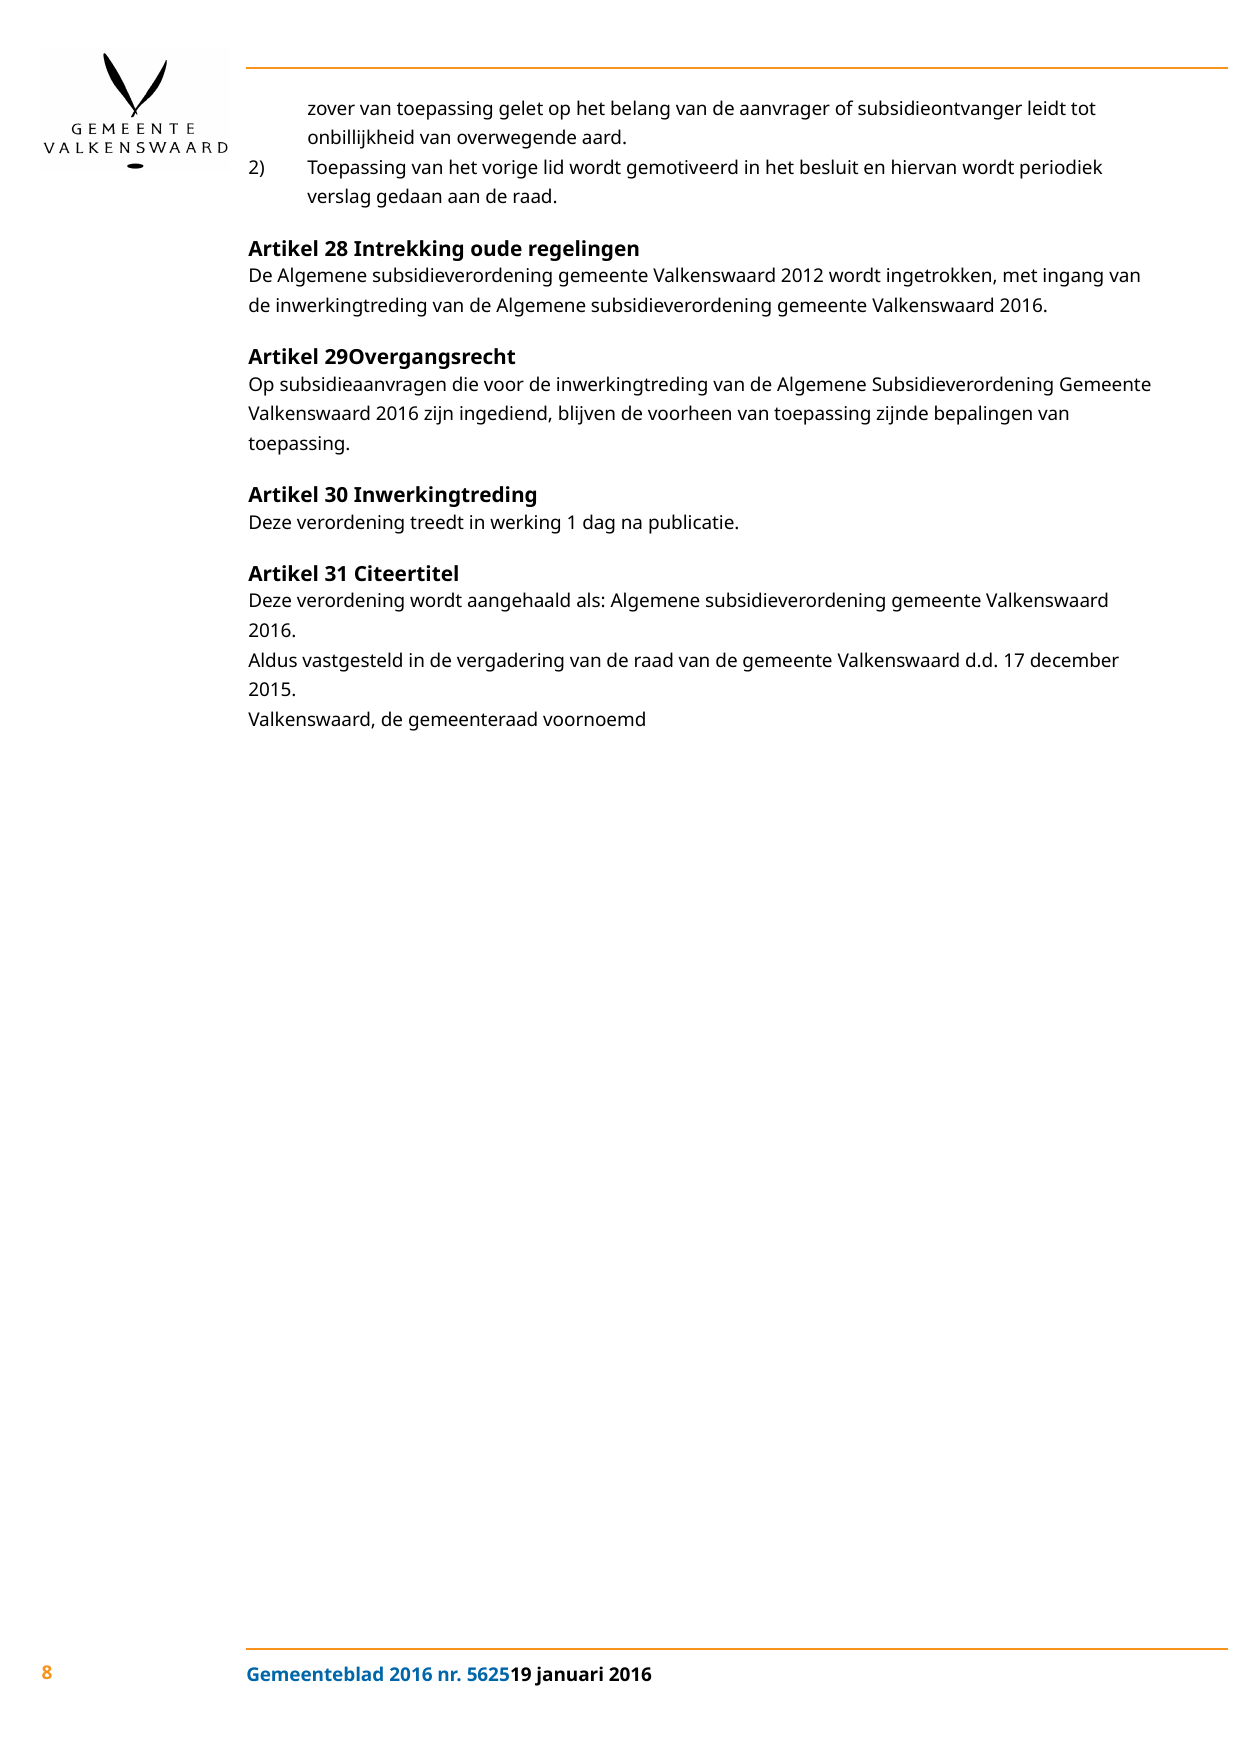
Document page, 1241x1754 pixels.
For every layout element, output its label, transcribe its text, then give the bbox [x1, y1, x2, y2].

text De Algemene subsidieverordening gemeente Valkenswaard 2012 wordt ingetrokken, met ingang van de inwerkingtreding van de Algemene subsidieverordening gemeente Valkenswaard 2016. [248, 262, 1152, 318]
text Artikel 28 Intrekking oude regelingen [248, 234, 1152, 262]
text Deze verordening treedt in werking 1 dag na publicatie. [248, 509, 1152, 534]
text Valkenswaard, de gemeenteraad voornoemd [248, 706, 1152, 732]
list Toepassing van het vorige lid wordt gemotiveerd in het besluit en hiervan wordt periodiek verslag gedaan aan de raad. [248, 154, 1152, 209]
text Artikel 30 Inwerkingtreding [248, 480, 1152, 509]
picture [41, 47, 231, 172]
text Aldus vastgesteld in de vergadering van de raad van de gemeente Valkenswaard d.d. 17 december 2015. [248, 647, 1152, 702]
text Op subsidieaanvragen die voor de inwerkingtreding van de Algemene Subsidieverordening Gemeente Valkenswaard 2016 zijn ingediend, blijven de voorheen van toepassing zijnde bepalingen van toepassing. [248, 371, 1152, 456]
text Deze verordening wordt aangehaald als: Algemene subsidieverordening gemeente Valkenswaard 2016. [248, 588, 1152, 643]
text Artikel 29Overgangsrecht [248, 342, 1152, 371]
list zover van toepassing gelet op het belang van de aanvrager of subsidieontvanger leidt tot onbillijkheid van overwegende aard. [248, 95, 1152, 150]
text Artikel 31 Citeertitel [248, 559, 1152, 588]
